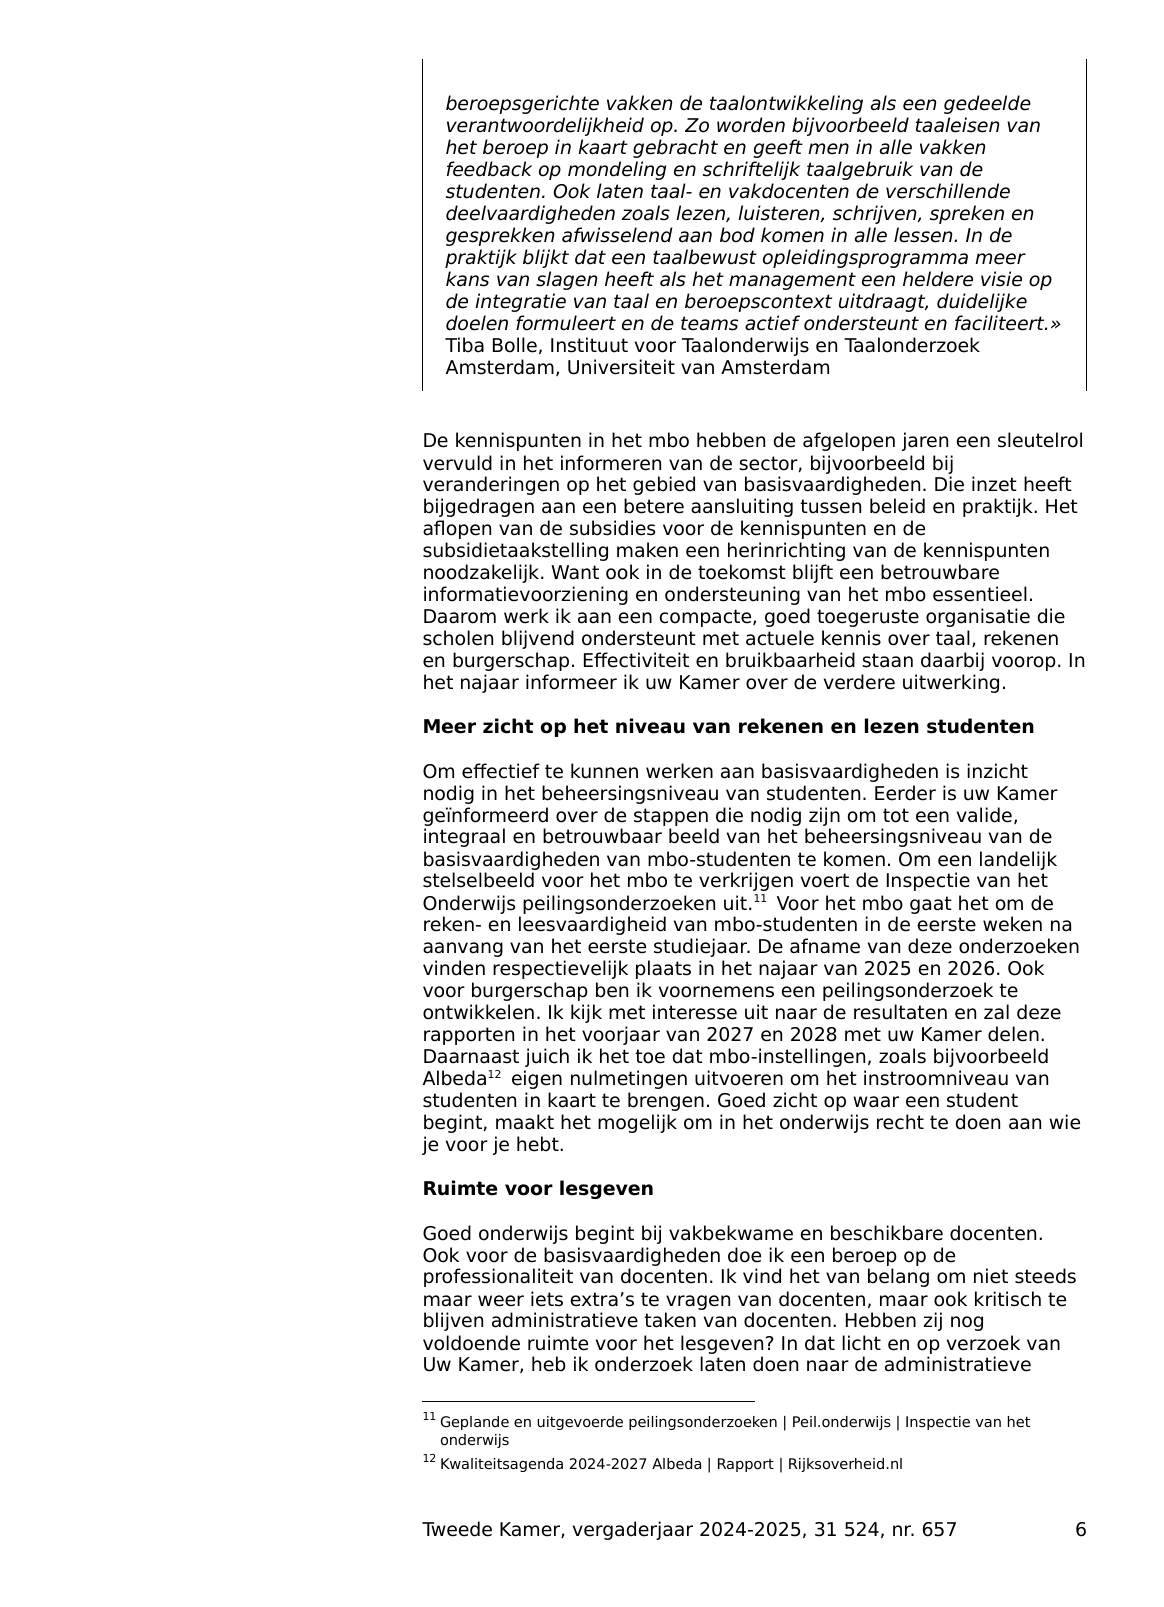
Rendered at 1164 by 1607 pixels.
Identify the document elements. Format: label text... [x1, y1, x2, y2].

subtitle Ruimte voor lesgeven [422, 1178, 1087, 1200]
text Om effectief te kunnen werken aan basisvaardigheden is inzicht nodig in het beheersingsniveau van studenten. Eerder is uw Kamer geïnformeerd over de stappen die nodig zijn om tot een valide, integraal en betrouwbaar beeld van het beheersingsniveau van de basisvaardigheden van mbo-studenten te komen. Om een landelijk stelselbeeld voor het mbo te verkrijgen voert de Inspectie van het Onderwijs peilingsonderzoeken uit. Voor het mbo gaat het om de reken- en leesvaardigheid van mbo-studenten in de eerste weken na aanvang van het eerste studiejaar. De afname van deze onderzoeken vinden respectievelijk plaats in het najaar van 2025 en 2026. Ook voor burgerschap ben ik voornemens een peilingsonderzoek te ontwikkelen. Ik kijk met interesse uit naar de resultaten en zal deze rapporten in het voorjaar van 2027 en 2028 met uw Kamer delen. Daarnaast juich ik het toe dat mbo-instellingen, zoals bijvoorbeeld Albeda eigen nulmetingen uitvoeren om het instroomniveau van studenten in kaart te brengen. Goed zicht op waar een student begint, maakt het mogelijk om in het onderwijs recht te doen aan wie je voor je hebt. [422, 761, 1087, 1156]
subtitle Meer zicht op het niveau van rekenen en lezen studenten [422, 716, 1087, 738]
text Goed onderwijs begint bij vakbekwame en beschikbare docenten. Ook voor de basisvaardigheden doe ik een beroep op de professionaliteit van docenten. Ik vind het van belang om niet steeds maar weer iets extra’s te vragen van docenten, maar ook kritisch te blijven administratieve taken van docenten. Hebben zij nog voldoende ruimte voor het lesgeven? In dat licht en op verzoek van Uw Kamer, heb ik onderzoek laten doen naar de administratieve [422, 1222, 1087, 1376]
table_header beroepsgerichte vakken de taalontwikkeling als een gedeelde verantwoordelijkheid op. Zo worden bijvoorbeeld taaleisen van het beroep in kaart gebracht en geeft men in alle vakken feedback op mondeling en schriftelijk taalgebruik van de studenten. Ook laten taal- en vakdocenten de verschillende deelvaardigheden zoals lezen, luisteren, schrijven, spreken en gesprekken afwisselend aan bod komen in alle lessen. In de praktijk blijkt dat een taalbewust opleidingsprogramma meer kans van slagen heeft als het management een heldere visie op de integratie van taal en beroepscontext uitdraagt, duidelijke doelen formuleert en de teams actief ondersteunt en faciliteert.» Tiba Bolle, Instituut voor Taalonderwijs en Taalonderzoek Amsterdam, Universiteit van Amsterdam [423, 59, 1086, 391]
text De kennispunten in het mbo hebben de afgelopen jaren een sleutelrol vervuld in het informeren van de sector, bijvoorbeeld bij veranderingen op het gebied van basisvaardigheden. Die inzet heeft bijgedragen aan een betere aansluiting tussen beleid en praktijk. Het aflopen van de subsidies voor de kennispunten en de subsidietaakstelling maken een herinrichting van de kennispunten noodzakelijk. Want ook in de toekomst blijft een betrouwbare informatievoorziening en ondersteuning van het mbo essentieel. Daarom werk ik aan een compacte, goed toegeruste organisatie die scholen blijvend ondersteunt met actuele kennis over taal, rekenen en burgerschap. Effectiviteit en bruikbaarheid staan daarbij voorop. In het najaar informeer ik uw Kamer over de verdere uitwerking. [422, 430, 1087, 694]
text Geplande en uitgevoerde peilingsonderzoeken | Peil.onderwijs | Inspectie van het onderwijs [422, 1410, 1087, 1449]
text Kwaliteitsagenda 2024-2027 Albeda | Rapport | Rijksoverheid.nl [422, 1452, 1087, 1474]
